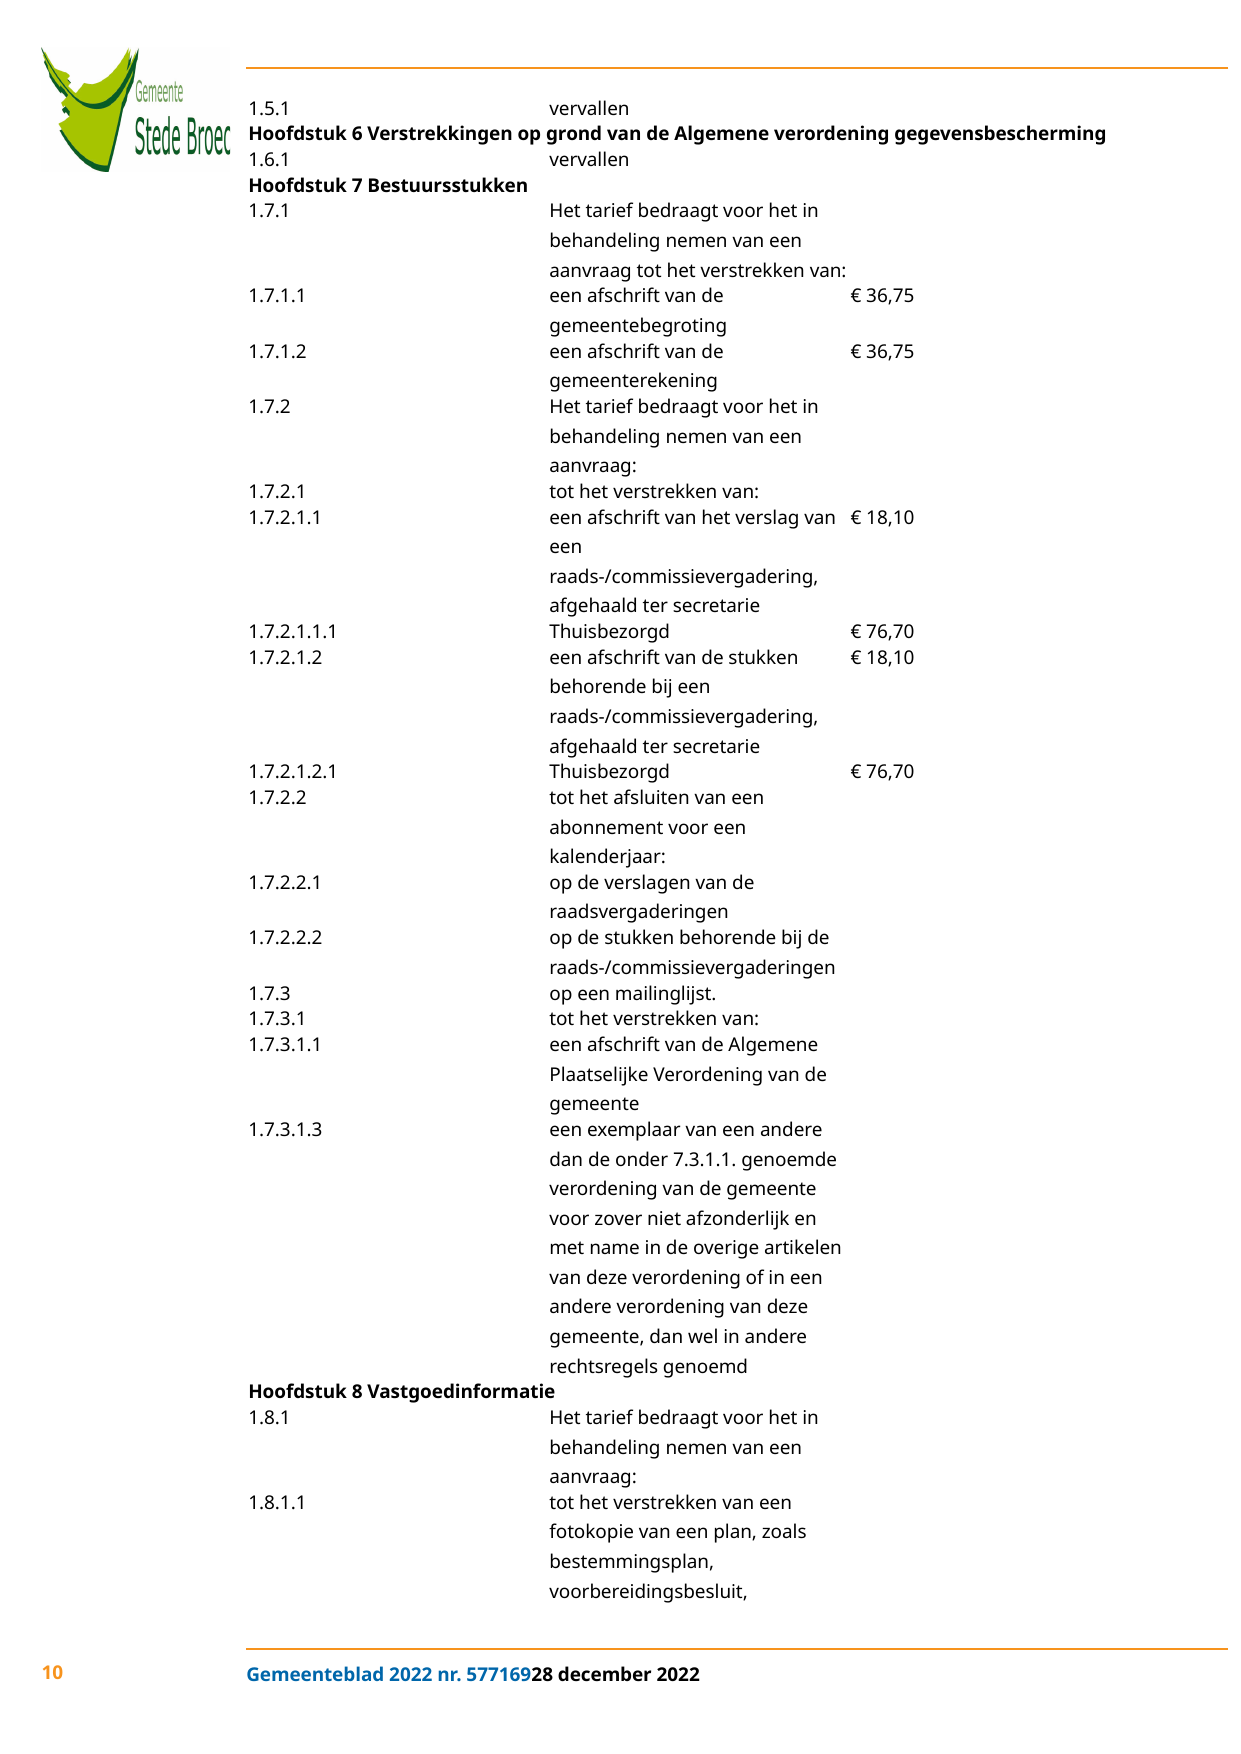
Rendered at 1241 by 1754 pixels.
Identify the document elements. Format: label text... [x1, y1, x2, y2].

table_cell 1.7.1 [248, 198, 549, 283]
table_cell Het tarief bedraagt voor het in behandeling nemen van een aanvraag: [549, 393, 850, 478]
table_cell 1.7.2.2 [248, 784, 549, 869]
table_cell [850, 1404, 1152, 1489]
table_cell 1.7.3.1 [248, 1006, 549, 1031]
table_cell € 18,10 [850, 644, 1152, 758]
table_cell [850, 784, 1152, 869]
table_cell 1.7.2.1.1.1 [248, 618, 549, 644]
table_cell € 36,75 [850, 338, 1152, 393]
table_cell vervallen [549, 95, 850, 121]
table_cell [850, 869, 1152, 924]
table_cell Thuisbezorgd [549, 618, 850, 644]
table_cell 1.7.2.2.2 [248, 925, 549, 980]
table_cell 1.7.2.1.2 [248, 644, 549, 758]
table_cell 1.6.1 [248, 146, 549, 172]
table_cell [850, 146, 1152, 172]
table_cell € 76,70 [850, 618, 1152, 644]
table_cell 1.7.2 [248, 393, 549, 478]
table_cell 1.7.2.1.2.1 [248, 759, 549, 784]
table_cell vervallen [549, 146, 850, 172]
table_cell tot het verstrekken van een fotokopie van een plan, zoals bestemmingsplan, voorbereidingsbesluit, [549, 1489, 850, 1604]
table_cell [850, 980, 1152, 1006]
table_cell [850, 393, 1152, 478]
table_cell 1.7.2.2.1 [248, 869, 549, 924]
picture [41, 47, 231, 172]
table_cell [850, 1489, 1152, 1604]
table_cell € 76,70 [850, 759, 1152, 784]
table_cell 1.5.1 [248, 95, 549, 121]
table_cell op een mailinglijst. [549, 980, 850, 1006]
table_cell [850, 1116, 1152, 1378]
table_cell een afschrift van de Algemene Plaatselijke Verordening van de gemeente [549, 1031, 850, 1116]
table_cell op de stukken behorende bij de raads-/commissievergaderingen [549, 925, 850, 980]
table_cell [850, 1006, 1152, 1031]
table_cell € 18,10 [850, 504, 1152, 618]
table_cell 1.7.1.1 [248, 283, 549, 338]
table_cell [850, 198, 1152, 283]
table_cell € 36,75 [850, 283, 1152, 338]
table_cell Thuisbezorgd [549, 759, 850, 784]
table_cell tot het verstrekken van: [549, 478, 850, 504]
table_cell [850, 95, 1152, 121]
table_cell Het tarief bedraagt voor het in behandeling nemen van een aanvraag tot het verstrekken van: [549, 198, 850, 283]
table_cell op de verslagen van de raadsvergaderingen [549, 869, 850, 924]
table_cell 1.7.3 [248, 980, 549, 1006]
table_cell Hoofdstuk 6 Verstrekkingen op grond van de Algemene verordening gegevensbescherming [248, 121, 1152, 146]
table_cell een exemplaar van een andere dan de onder 7.3.1.1. genoemde verordening van de gemeente voor zover niet afzonderlijk en met name in de overige artikelen van deze verordening of in een andere verordening van deze gemeente, dan wel in andere rechtsregels genoemd [549, 1116, 850, 1378]
table_cell 1.7.3.1.1 [248, 1031, 549, 1116]
table_cell 1.8.1 [248, 1404, 549, 1489]
table_cell Het tarief bedraagt voor het in behandeling nemen van een aanvraag: [549, 1404, 850, 1489]
table_cell Hoofdstuk 7 Bestuursstukken [248, 172, 1152, 198]
table_cell tot het afsluiten van een abonnement voor een kalenderjaar: [549, 784, 850, 869]
table_cell een afschrift van de stukken behorende bij een raads-/commissievergadering, afgehaald ter secretarie [549, 644, 850, 758]
table_cell [850, 1031, 1152, 1116]
table_cell een afschrift van de gemeentebegroting [549, 283, 850, 338]
table_cell [850, 478, 1152, 504]
table_cell Hoofdstuk 8 Vastgoedinformatie [248, 1379, 1152, 1404]
table_cell 1.7.2.1.1 [248, 504, 549, 618]
table_cell [850, 925, 1152, 980]
table_cell een afschrift van het verslag van een raads-/commissievergadering, afgehaald ter secretarie [549, 504, 850, 618]
table_cell 1.8.1.1 [248, 1489, 549, 1604]
table_cell tot het verstrekken van: [549, 1006, 850, 1031]
table_cell 1.7.1.2 [248, 338, 549, 393]
table_cell een afschrift van de gemeenterekening [549, 338, 850, 393]
table_cell 1.7.2.1 [248, 478, 549, 504]
table_cell 1.7.3.1.3 [248, 1116, 549, 1378]
